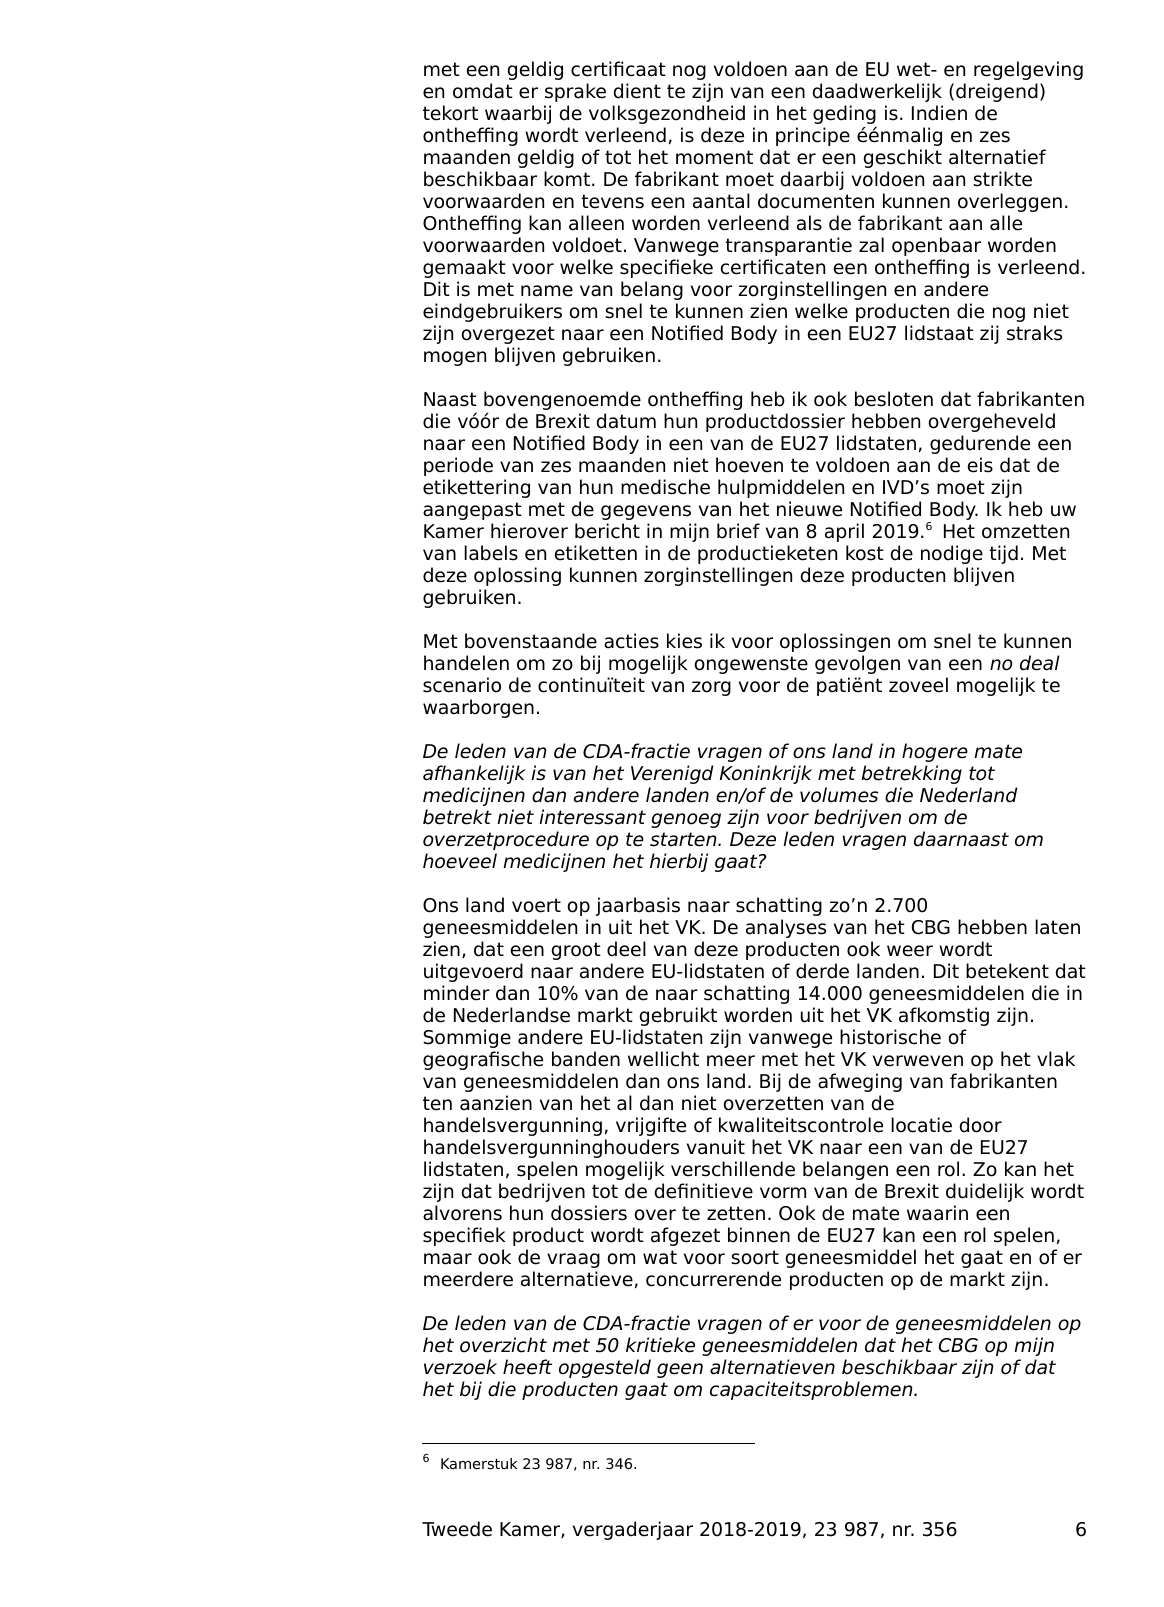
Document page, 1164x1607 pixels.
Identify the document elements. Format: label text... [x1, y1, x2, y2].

text met een geldig certificaat nog voldoen aan de EU wet- en regelgeving en omdat er sprake dient te zijn van een daadwerkelijk (dreigend) tekort waarbij de volksgezondheid in het geding is. Indien de ontheffing wordt verleend, is deze in principe éénmalig en zes maanden geldig of tot het moment dat er een geschikt alternatief beschikbaar komt. De fabrikant moet daarbij voldoen aan strikte voorwaarden en tevens een aantal documenten kunnen overleggen. Ontheffing kan alleen worden verleend als de fabrikant aan alle voorwaarden voldoet. Vanwege transparantie zal openbaar worden gemaakt voor welke specifieke certificaten een ontheffing is verleend. Dit is met name van belang voor zorginstellingen en andere eindgebruikers om snel te kunnen zien welke producten die nog niet zijn overgezet naar een Notified Body in een EU27 lidstaat zij straks mogen blijven gebruiken. [422, 59, 1087, 367]
text Met bovenstaande acties kies ik voor oplossingen om snel te kunnen handelen om zo bij mogelijk ongewenste gevolgen van een no deal scenario de continuïteit van zorg voor de patiënt zoveel mogelijk te waarborgen. [422, 631, 1087, 719]
text Ons land voert op jaarbasis naar schatting zo’n 2.700 geneesmiddelen in uit het VK. De analyses van het CBG hebben laten zien, dat een groot deel van deze producten ook weer wordt uitgevoerd naar andere EU-lidstaten of derde landen. Dit betekent dat minder dan 10% van de naar schatting 14.000 geneesmiddelen die in de Nederlandse markt gebruikt worden uit het VK afkomstig zijn. Sommige andere EU-lidstaten zijn vanwege historische of geografische banden wellicht meer met het VK verweven op het vlak van geneesmiddelen dan ons land. Bij de afweging van fabrikanten ten aanzien van het al dan niet overzetten van de handelsvergunning, vrijgifte of kwaliteitscontrole locatie door handelsvergunninghouders vanuit het VK naar een van de EU27 lidstaten, spelen mogelijk verschillende belangen een rol. Zo kan het zijn dat bedrijven tot de definitieve vorm van de Brexit duidelijk wordt alvorens hun dossiers over te zetten. Ook de mate waarin een specifiek product wordt afgezet binnen de EU27 kan een rol spelen, maar ook de vraag om wat voor soort geneesmiddel het gaat en of er meerdere alternatieve, concurrerende producten op de markt zijn. [422, 895, 1087, 1291]
text Kamerstuk 23 987, nr. 346. [422, 1452, 1087, 1474]
text De leden van de CDA-fractie vragen of er voor de geneesmiddelen op het overzicht met 50 kritieke geneesmiddelen dat het CBG op mijn verzoek heeft opgesteld geen alternatieven beschikbaar zijn of dat het bij die producten gaat om capaciteitsproblemen. [422, 1313, 1087, 1401]
text Naast bovengenoemde ontheffing heb ik ook besloten dat fabrikanten die vóór de Brexit datum hun productdossier hebben overgeheveld naar een Notified Body in een van de EU27 lidstaten, gedurende een periode van zes maanden niet hoeven te voldoen aan de eis dat de etikettering van hun medische hulpmiddelen en IVD’s moet zijn aangepast met de gegevens van het nieuwe Notified Body. Ik heb uw Kamer hierover bericht in mijn brief van 8 april 2019. Het omzetten van labels en etiketten in de productieketen kost de nodige tijd. Met deze oplossing kunnen zorginstellingen deze producten blijven gebruiken. [422, 389, 1087, 609]
text De leden van de CDA-fractie vragen of ons land in hogere mate afhankelijk is van het Verenigd Koninkrijk met betrekking tot medicijnen dan andere landen en/of de volumes die Nederland betrekt niet interessant genoeg zijn voor bedrijven om de overzetprocedure op te starten. Deze leden vragen daarnaast om hoeveel medicijnen het hierbij gaat? [422, 741, 1087, 873]
